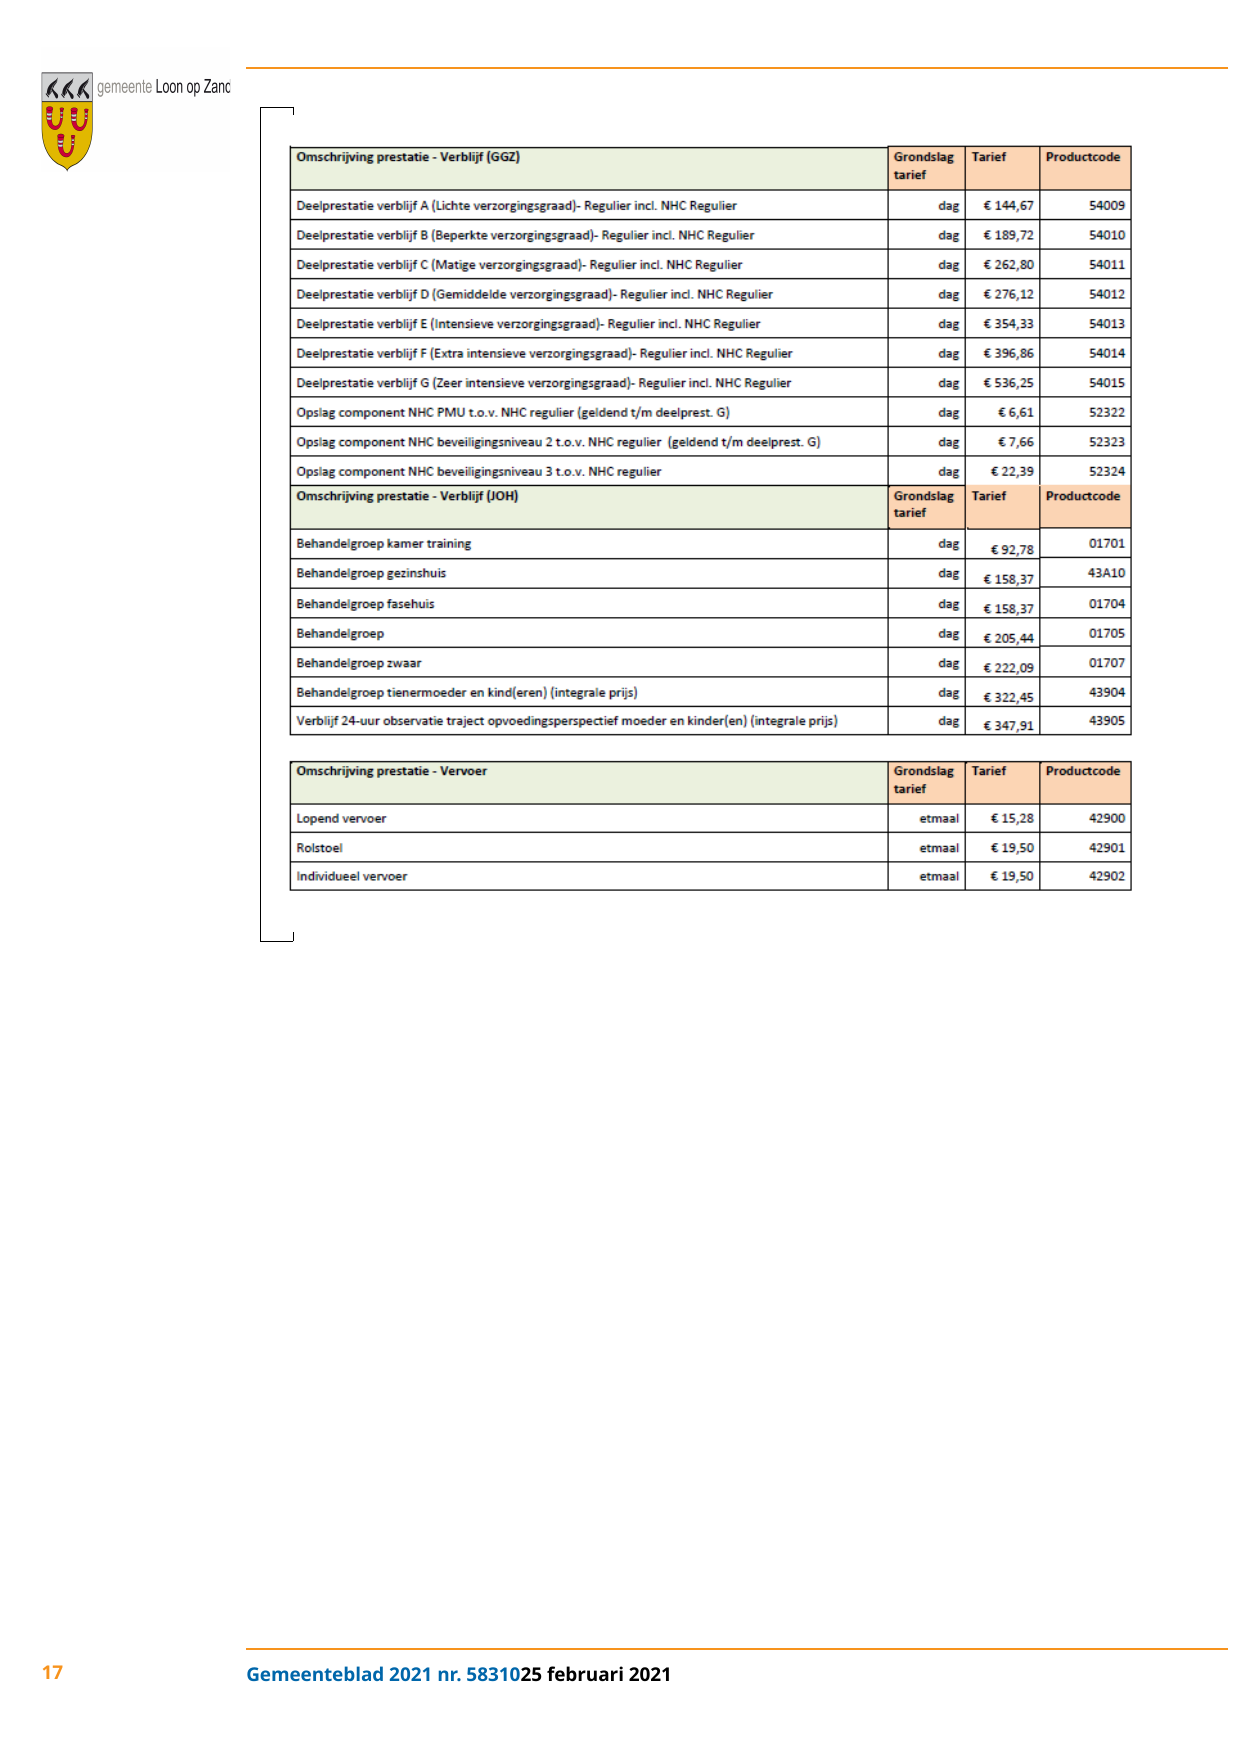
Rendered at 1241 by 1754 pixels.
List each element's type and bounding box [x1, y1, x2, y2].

picture [41, 47, 231, 172]
picture [268, 115, 1173, 932]
